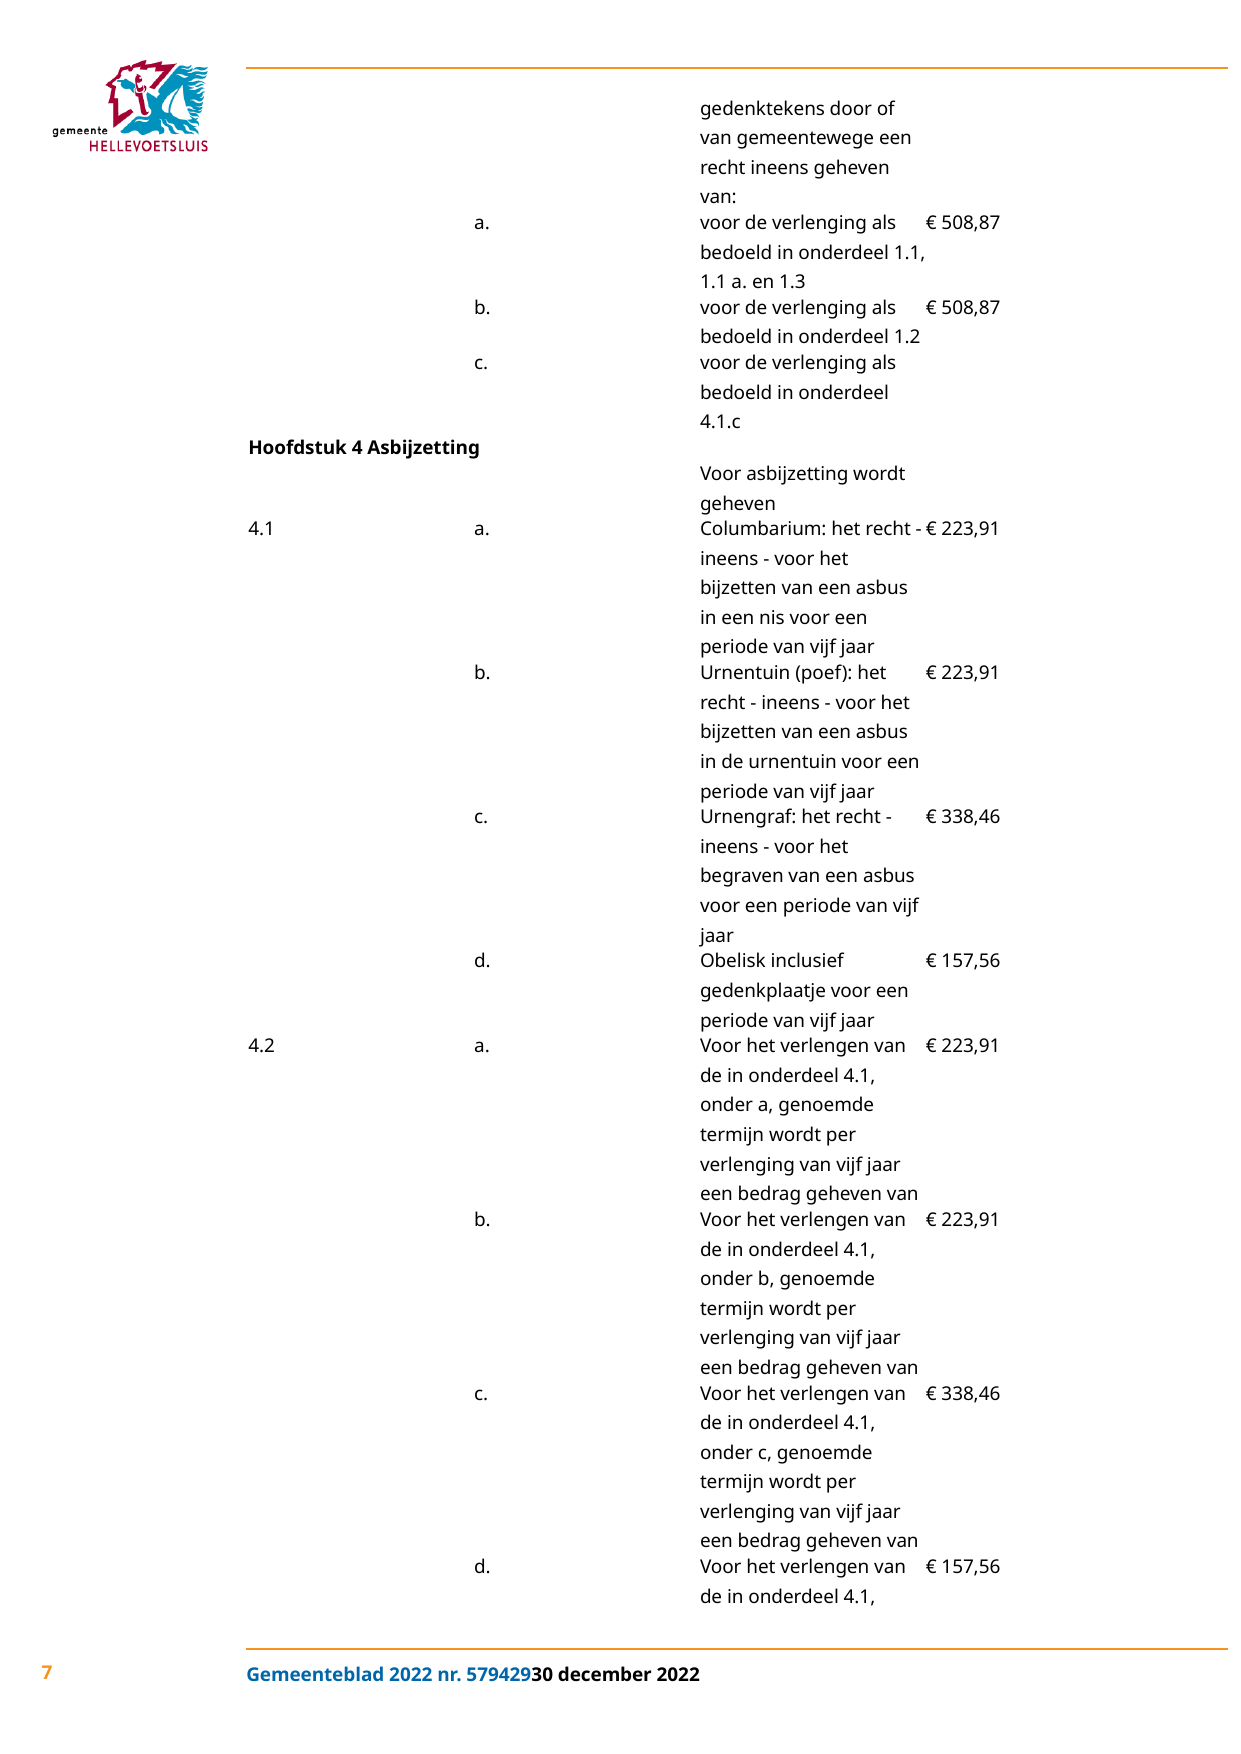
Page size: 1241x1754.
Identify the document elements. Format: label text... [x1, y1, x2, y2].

table_cell € 338,46 [926, 804, 1152, 948]
table_cell [248, 804, 474, 948]
table_cell c. [474, 804, 700, 948]
table_cell [474, 95, 700, 209]
table_cell Voor het verlengen van de in onderdeel 4.1, onder b, genoemde termijn wordt per verlenging van vijf jaar een bedrag geheven van [700, 1206, 926, 1380]
table_cell [248, 1554, 474, 1609]
table_cell [248, 460, 474, 515]
table_cell € 508,87 [926, 209, 1152, 294]
table_cell b. [474, 294, 700, 349]
table_cell Voor asbijzetting wordt geheven [700, 460, 926, 515]
table_cell [248, 660, 474, 803]
table_cell [248, 1206, 474, 1380]
table_cell c. [474, 350, 700, 434]
table_cell [248, 1380, 474, 1553]
table_cell Obelisk inclusief gedenkplaatje voor een periode van vijf jaar [700, 948, 926, 1032]
table_cell b. [474, 1206, 700, 1380]
table_cell [926, 460, 1152, 515]
table_cell [926, 350, 1152, 434]
table_cell voor de verlenging als bedoeld in onderdeel 4.1.c [700, 350, 926, 434]
table_cell 4.1 [248, 515, 474, 659]
table_cell [248, 95, 474, 209]
table_cell Urnengraf: het recht - ineens - voor het begraven van een asbus voor een periode van vijf jaar [700, 804, 926, 948]
table_cell [926, 95, 1152, 209]
table_cell [248, 350, 474, 434]
table_cell a. [474, 1033, 700, 1206]
table_cell € 223,91 [926, 660, 1152, 803]
table_cell d. [474, 1554, 700, 1609]
table_cell € 157,56 [926, 948, 1152, 1032]
table_cell 4.2 [248, 1033, 474, 1206]
table_cell [248, 294, 474, 349]
picture [41, 47, 231, 172]
table_cell d. [474, 948, 700, 1032]
table_cell Voor het verlengen van de in onderdeel 4.1, [700, 1554, 926, 1609]
table_cell voor de verlenging als bedoeld in onderdeel 1.1, 1.1 a. en 1.3 [700, 209, 926, 294]
table_cell € 223,91 [926, 515, 1152, 659]
table_cell € 223,91 [926, 1206, 1152, 1380]
table_cell [248, 209, 474, 294]
table_cell b. [474, 660, 700, 803]
table_cell € 157,56 [926, 1554, 1152, 1609]
table_cell Voor het verlengen van de in onderdeel 4.1, onder a, genoemde termijn wordt per verlenging van vijf jaar een bedrag geheven van [700, 1033, 926, 1206]
table_cell € 338,46 [926, 1380, 1152, 1553]
table_cell a. [474, 209, 700, 294]
table_cell c. [474, 1380, 700, 1553]
table_cell € 223,91 [926, 1033, 1152, 1206]
table_cell Columbarium: het recht - ineens - voor het bijzetten van een asbus in een nis voor een periode van vijf jaar [700, 515, 926, 659]
table_cell Voor het verlengen van de in onderdeel 4.1, onder c, genoemde termijn wordt per verlenging van vijf jaar een bedrag geheven van [700, 1380, 926, 1553]
table_cell gedenktekens door of van gemeentewege een recht ineens geheven van: [700, 95, 926, 209]
table_cell voor de verlenging als bedoeld in onderdeel 1.2 [700, 294, 926, 349]
table_cell € 508,87 [926, 294, 1152, 349]
table_cell Urnentuin (poef): het recht - ineens - voor het bijzetten van een asbus in de urnentuin voor een periode van vijf jaar [700, 660, 926, 803]
table_cell [248, 948, 474, 1032]
table_cell [474, 460, 700, 515]
table_cell Hoofdstuk 4 Asbijzetting [248, 434, 1152, 460]
table_cell a. [474, 515, 700, 659]
